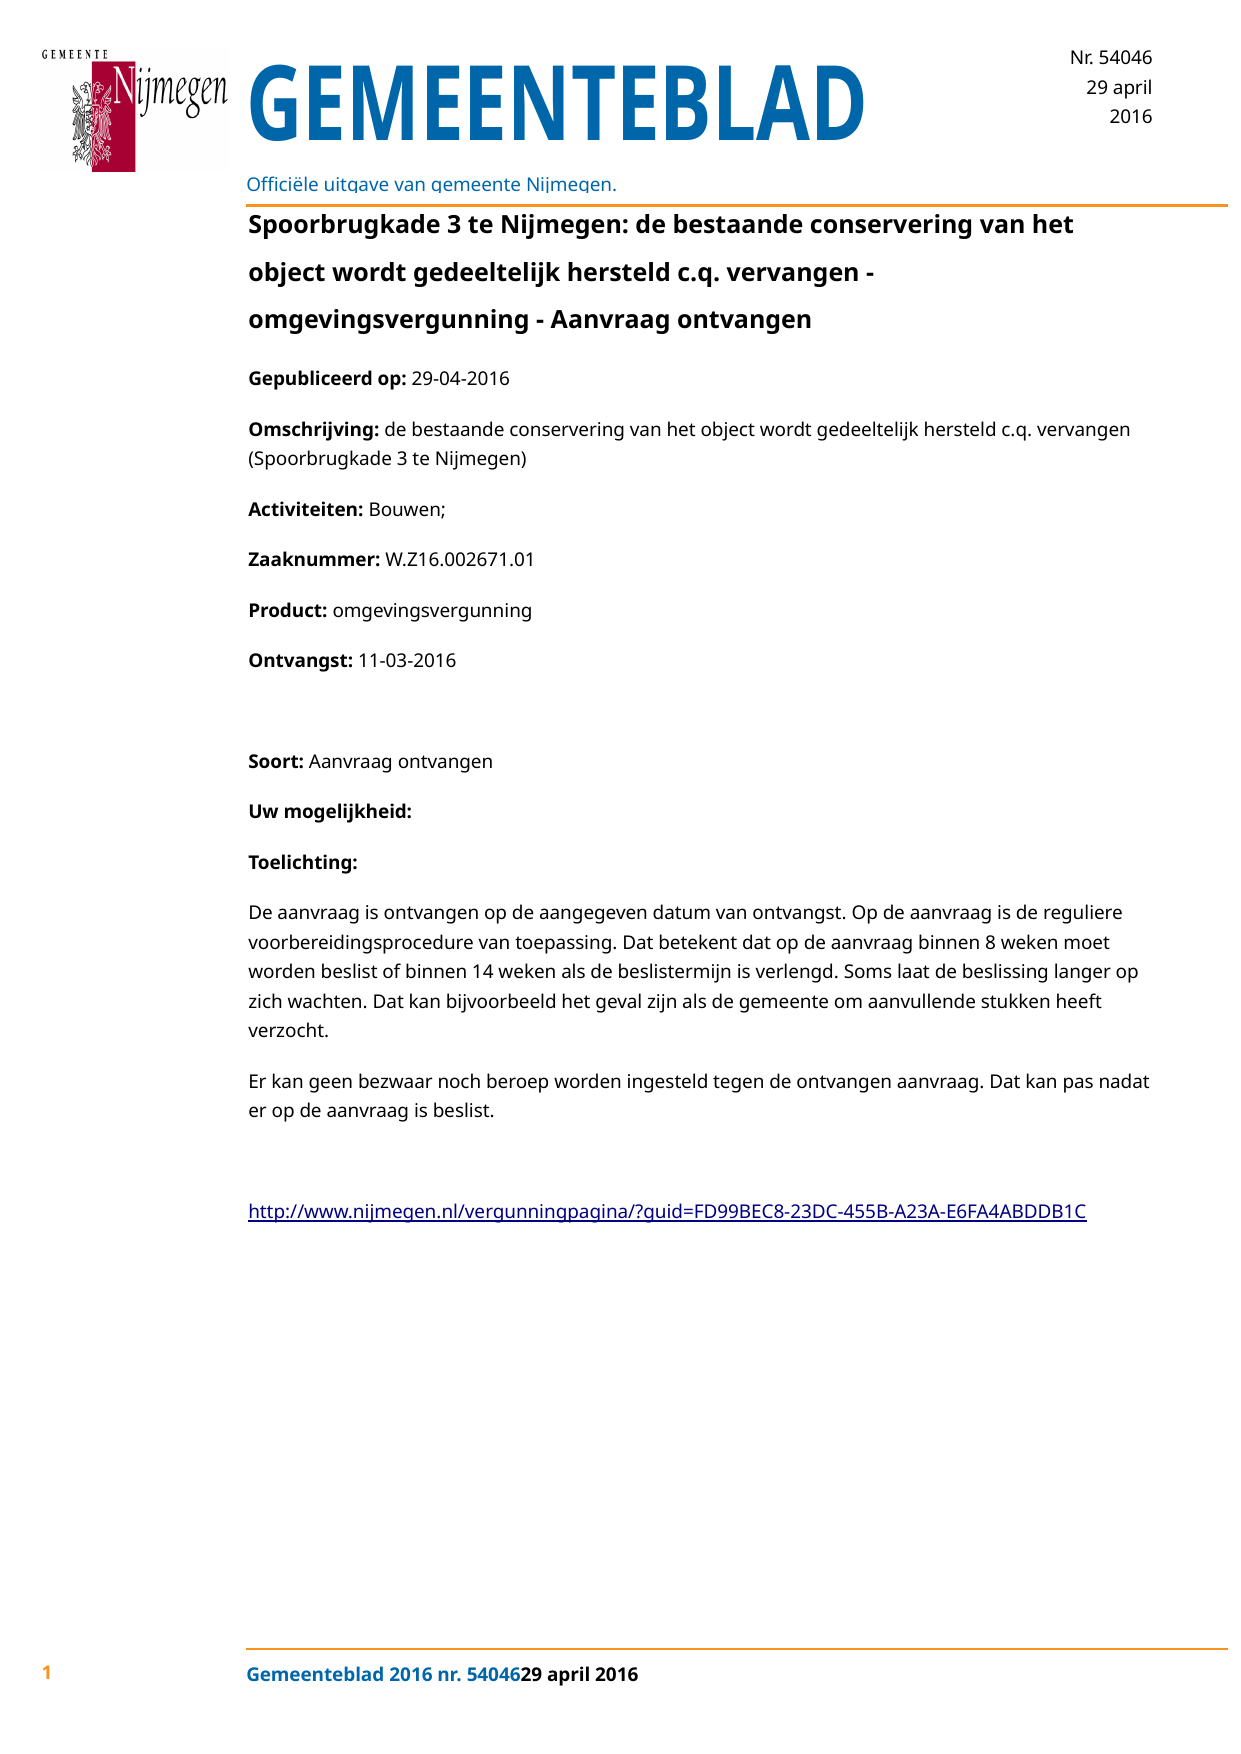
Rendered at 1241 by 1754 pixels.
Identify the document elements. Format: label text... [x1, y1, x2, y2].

text Ontvangst: 11-03-2016 [248, 647, 1152, 673]
text Spoorbrugkade 3 te Nijmegen: de bestaande conservering van het object wordt gedeeltelijk hersteld c.q. vervangen - omgevingsvergunning - Aanvraag ontvangen [248, 207, 1152, 336]
text Soort: Aanvraag ontvangen [248, 748, 1152, 774]
text Er kan geen bezwaar noch beroep worden ingesteld tegen de ontvangen aanvraag. Dat kan pas nadat er op de aanvraag is beslist. [248, 1068, 1152, 1123]
picture [41, 47, 231, 172]
text De aanvraag is ontvangen op de aangegeven datum van ontvangst. Op de aanvraag is de reguliere voorbereidingsprocedure van toepassing. Dat betekent dat op de aanvraag binnen 8 weken moet worden beslist of binnen 14 weken als de beslistermijn is verlengd. Soms laat de beslissing langer op zich wachten. Dat kan bijvoorbeeld het geval zijn als de gemeente om aanvullende stukken heeft verzocht. [248, 899, 1152, 1043]
text Omschrijving: de bestaande conservering van het object wordt gedeeltelijk hersteld c.q. vervangen (Spoorbrugkade 3 te Nijmegen) [248, 416, 1152, 471]
text Uw mogelijkheid: [248, 798, 1152, 824]
text Activiteiten: Bouwen; [248, 496, 1152, 522]
text Zaaknummer: W.Z16.002671.01 [248, 546, 1152, 572]
text Toelichting: [248, 849, 1152, 874]
text Gepubliceerd op: 29-04-2016 [248, 366, 1152, 391]
text Product: omgevingsvergunning [248, 597, 1152, 622]
text http://www.nijmegen.nl/vergunningpagina/?guid=FD99BEC8-23DC-455B-A23A-E6FA4ABDDB1C [248, 1198, 1152, 1224]
